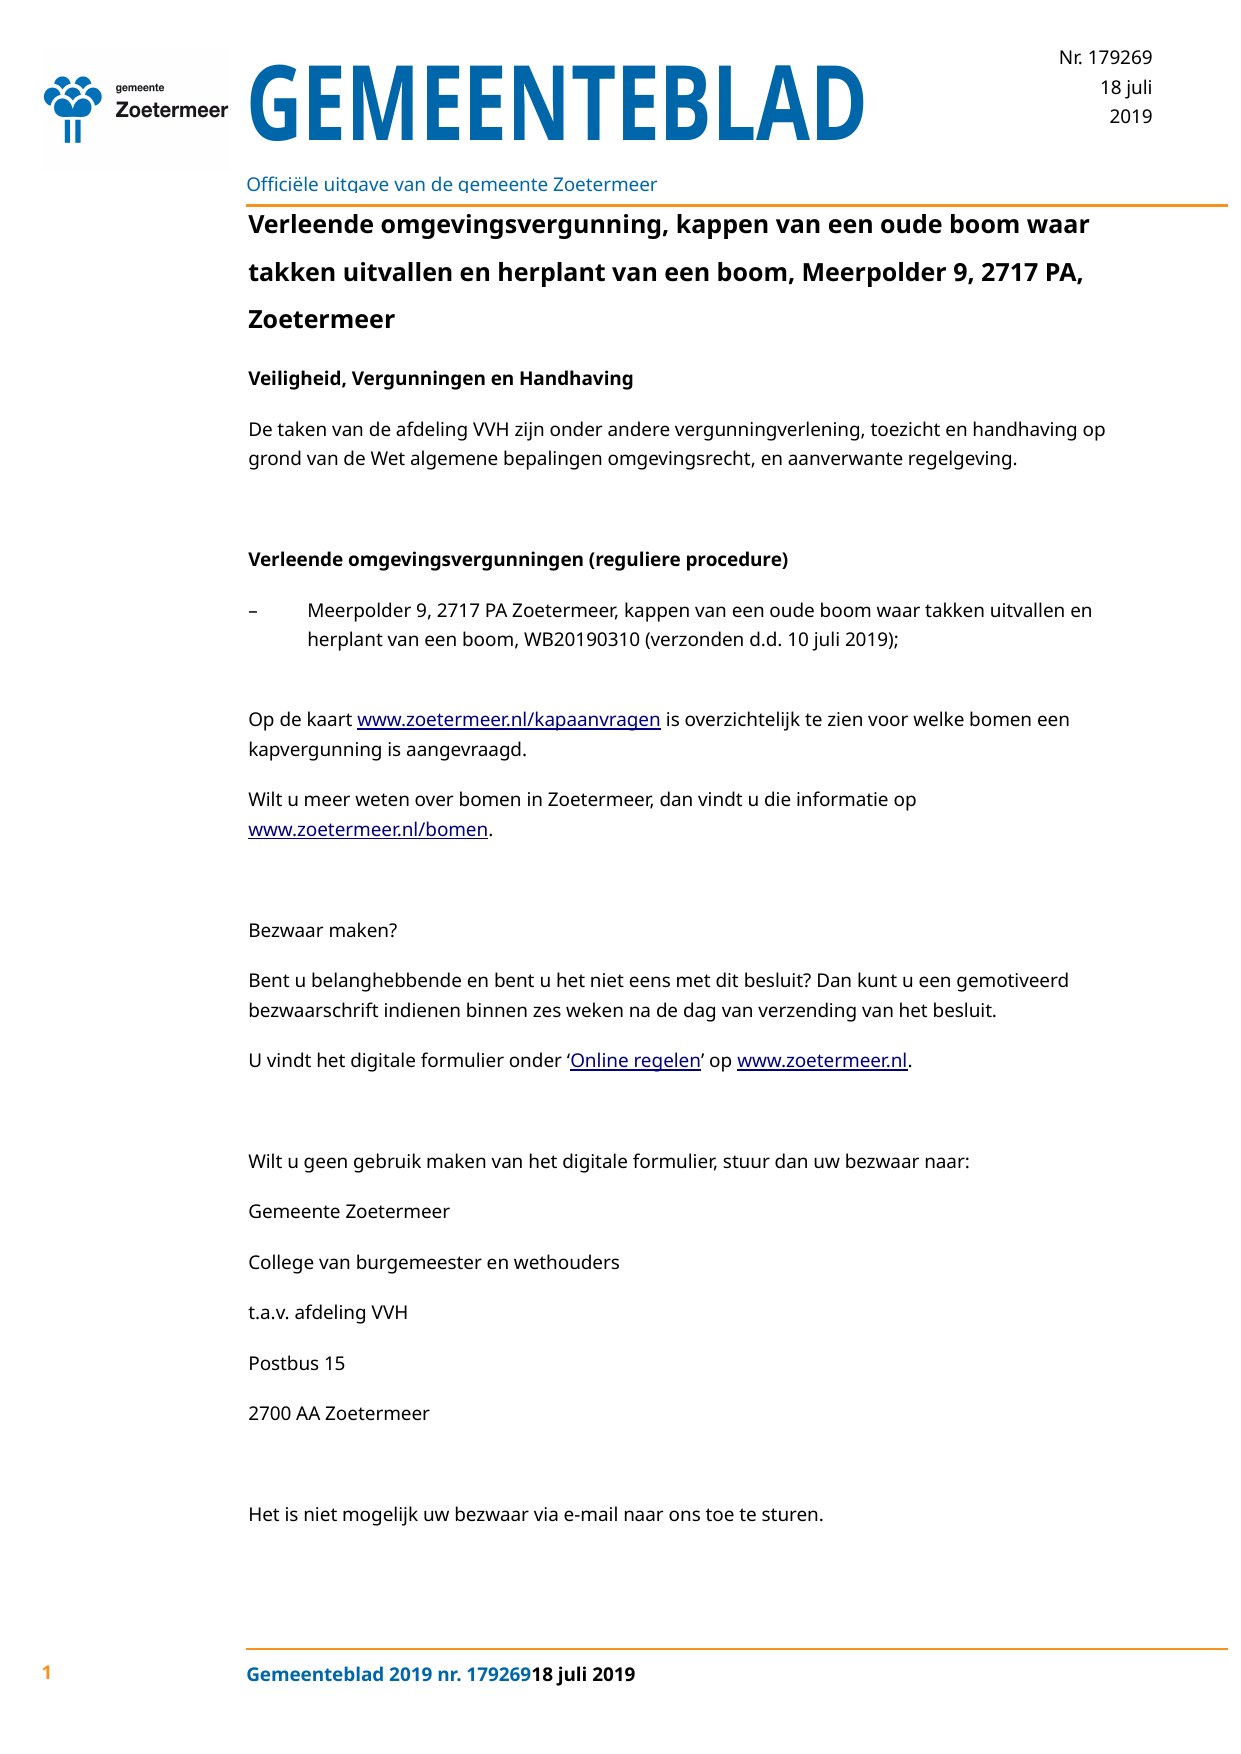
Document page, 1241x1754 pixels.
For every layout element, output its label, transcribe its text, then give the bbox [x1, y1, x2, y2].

text Verleende omgevingsvergunning, kappen van een oude boom waar takken uitvallen en herplant van een boom, Meerpolder 9, 2717 PA, Zoetermeer [248, 207, 1152, 336]
text Bezwaar maken? [248, 917, 1152, 942]
text Veiligheid, Vergunningen en Handhaving [248, 366, 1152, 391]
text U vindt het digitale formulier onder ‘Online regelen’ op www.zoetermeer.nl. [248, 1047, 1152, 1073]
text Op de kaart www.zoetermeer.nl/kapaanvragen is overzichtelijk te zien voor welke bomen een kapvergunning is aangevraagd. [248, 706, 1152, 762]
text Wilt u geen gebruik maken van het digitale formulier, stuur dan uw bezwaar naar: [248, 1148, 1152, 1174]
text Wilt u meer weten over bomen in Zoetermeer, dan vindt u die informatie op www.zoetermeer.nl/bomen. [248, 786, 1152, 842]
text Het is niet mogelijk uw bezwaar via e-mail naar ons toe te sturen. [248, 1501, 1152, 1527]
text Bent u belanghebbende en bent u het niet eens met dit besluit? Dan kunt u een gemotiveerd bezwaarschrift indienen binnen zes weken na de dag van verzending van het besluit. [248, 967, 1152, 1022]
picture [41, 47, 231, 172]
text Postbus 15 [248, 1350, 1152, 1375]
text 2700 AA Zoetermeer [248, 1400, 1152, 1426]
text t.a.v. afdeling VVH [248, 1299, 1152, 1325]
list Meerpolder 9, 2717 PA Zoetermeer, kappen van een oude boom waar takken uitvallen en herplant van een boom, WB20190310 (verzonden d.d. 10 juli 2019); [248, 597, 1152, 652]
text De taken van de afdeling VVH zijn onder andere vergunningverlening, toezicht en handhaving op grond van de Wet algemene bepalingen omgevingsrecht, en aanverwante regelgeving. [248, 416, 1152, 471]
text Gemeente Zoetermeer [248, 1198, 1152, 1224]
text College van burgemeester en wethouders [248, 1249, 1152, 1274]
text Verleende omgevingsvergunningen (reguliere procedure) [248, 546, 1152, 572]
